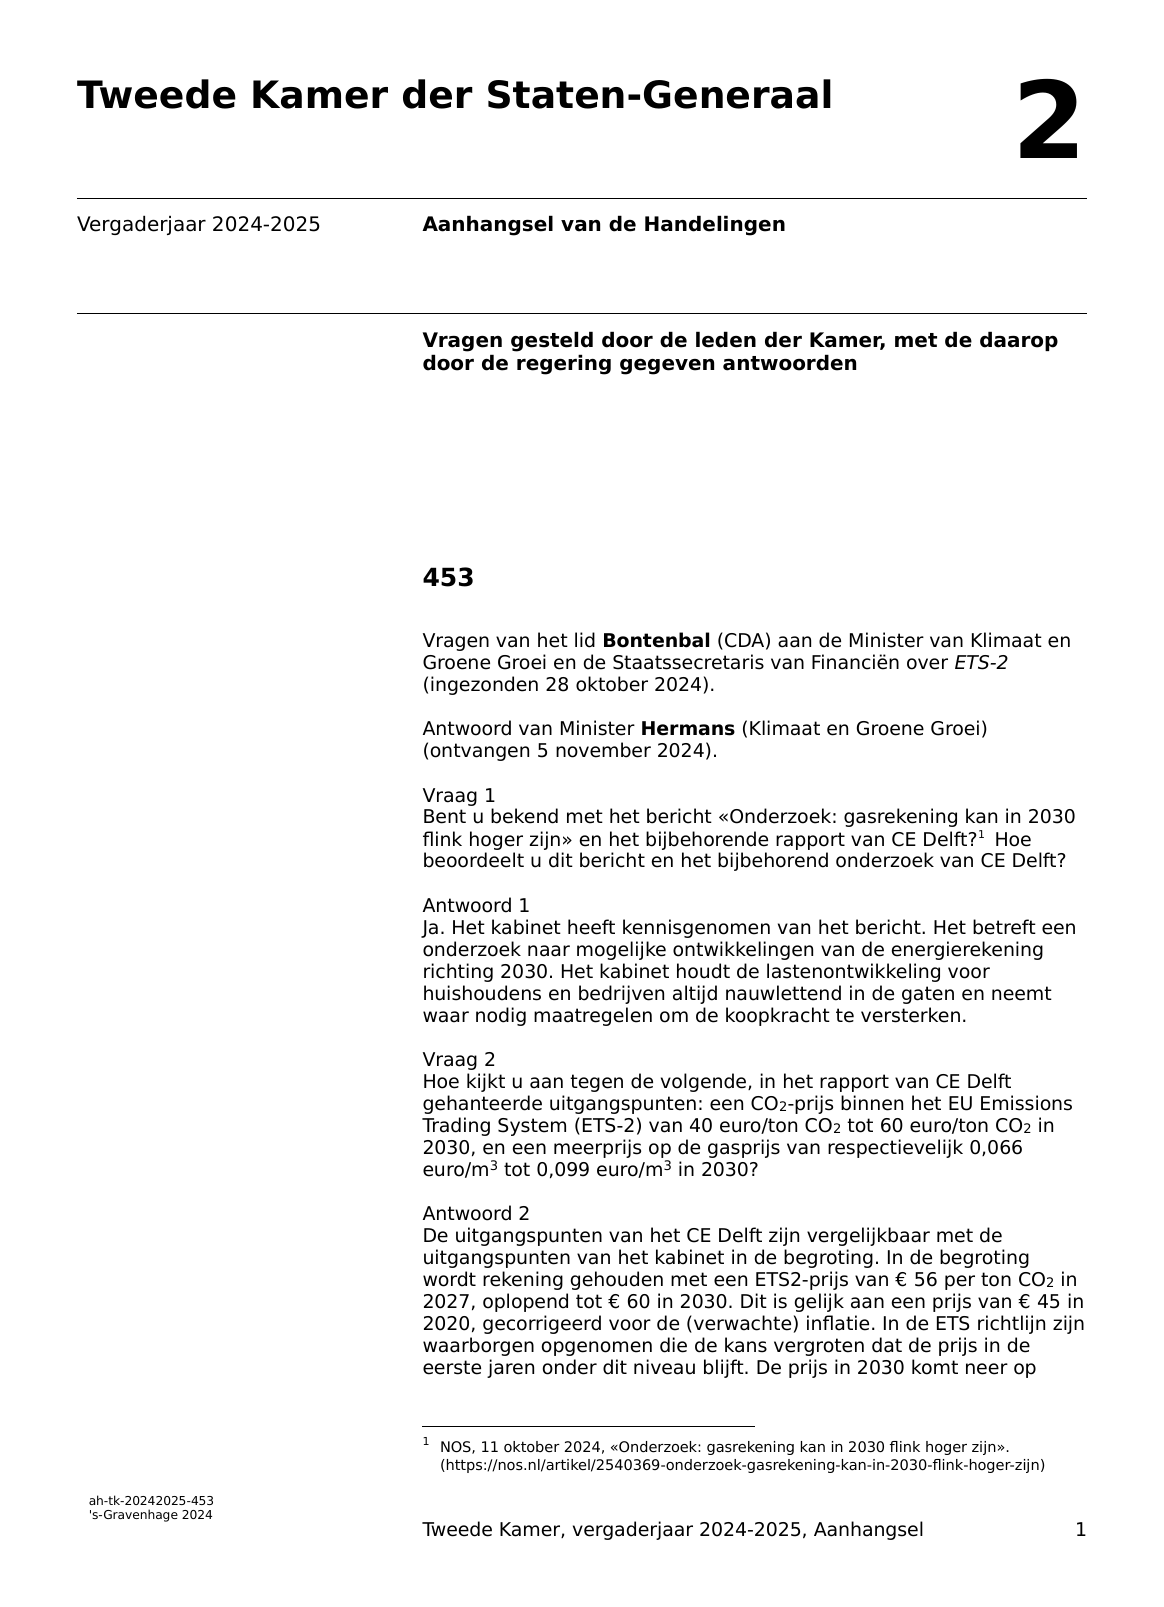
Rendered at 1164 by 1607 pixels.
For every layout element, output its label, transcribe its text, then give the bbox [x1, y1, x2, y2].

text De uitgangspunten van het CE Delft zijn vergelijkbaar met de uitgangspunten van het kabinet in de begroting. In de begroting wordt rekening gehouden met een ETS2-prijs van € 56 per ton CO2 in 2027, oplopend tot € 60 in 2030. Dit is gelijk aan een prijs van € 45 in 2020, gecorrigeerd voor de (verwachte) inflatie. In de ETS richtlijn zijn waarborgen opgenomen die de kans vergroten dat de prijs in de eerste jaren onder dit niveau blijft. De prijs in 2030 komt neer op [422, 1225, 1087, 1378]
text Antwoord van Minister Hermans (Klimaat en Groene Groei) (ontvangen 5 november 2024). [422, 718, 1087, 762]
text 453 [422, 563, 1087, 592]
table_cell Vragen gesteld door de leden der Kamer, met de daarop door de regering gegeven antwoorden [422, 314, 1087, 375]
text ah-tk-20242025-453 [88, 1494, 323, 1508]
text Antwoord 1 [422, 894, 1087, 917]
text Vraag 1 [422, 784, 1087, 806]
text NOS, 11 oktober 2024, «Onderzoek: gasrekening kan in 2030 flink hoger zijn». (https://nos.nl/artikel/2540369-onderzoek-gasrekening-kan-in-2030-flink-hoger-zijn) [422, 1435, 1087, 1474]
text Vragen van het lid Bontenbal (CDA) aan de Minister van Klimaat en Groene Groei en de Staatssecretaris van Financiën over ETS-2 (ingezonden 28 oktober 2024). [422, 630, 1087, 696]
text Hoe kijkt u aan tegen de volgende, in het rapport van CE Delft gehanteerde uitgangspunten: een CO2-prijs binnen het EU Emissions Trading System (ETS-2) van 40 euro/ton CO2 tot 60 euro/ton CO2 in 2030, en een meerprijs op de gasprijs van respectievelijk 0,066 euro/m3 tot 0,099 euro/m3 in 2030? [422, 1071, 1087, 1181]
text Antwoord 2 [422, 1203, 1087, 1225]
table_cell Vergaderjaar 2024-2025 [77, 199, 422, 313]
table_cell Aanhangsel van de Handelingen [422, 199, 1087, 313]
table_header 2 [886, 59, 1087, 198]
table_cell [77, 314, 422, 375]
table_header Tweede Kamer der Staten-Generaal [77, 59, 886, 198]
text Bent u bekend met het bericht «Onderzoek: gasrekening kan in 2030 flink hoger zijn» en het bijbehorende rapport van CE Delft? Hoe beoordeelt u dit bericht en het bijbehorend onderzoek van CE Delft? [422, 806, 1087, 872]
text 's-Gravenhage 2024 [88, 1508, 323, 1522]
text Ja. Het kabinet heeft kennisgenomen van het bericht. Het betreft een onderzoek naar mogelijke ontwikkelingen van de energierekening richting 2030. Het kabinet houdt de lastenontwikkeling voor huishoudens en bedrijven altijd nauwlettend in de gaten en neemt waar nodig maatregelen om de koopkracht te versterken. [422, 917, 1087, 1026]
text Vraag 2 [422, 1049, 1087, 1071]
